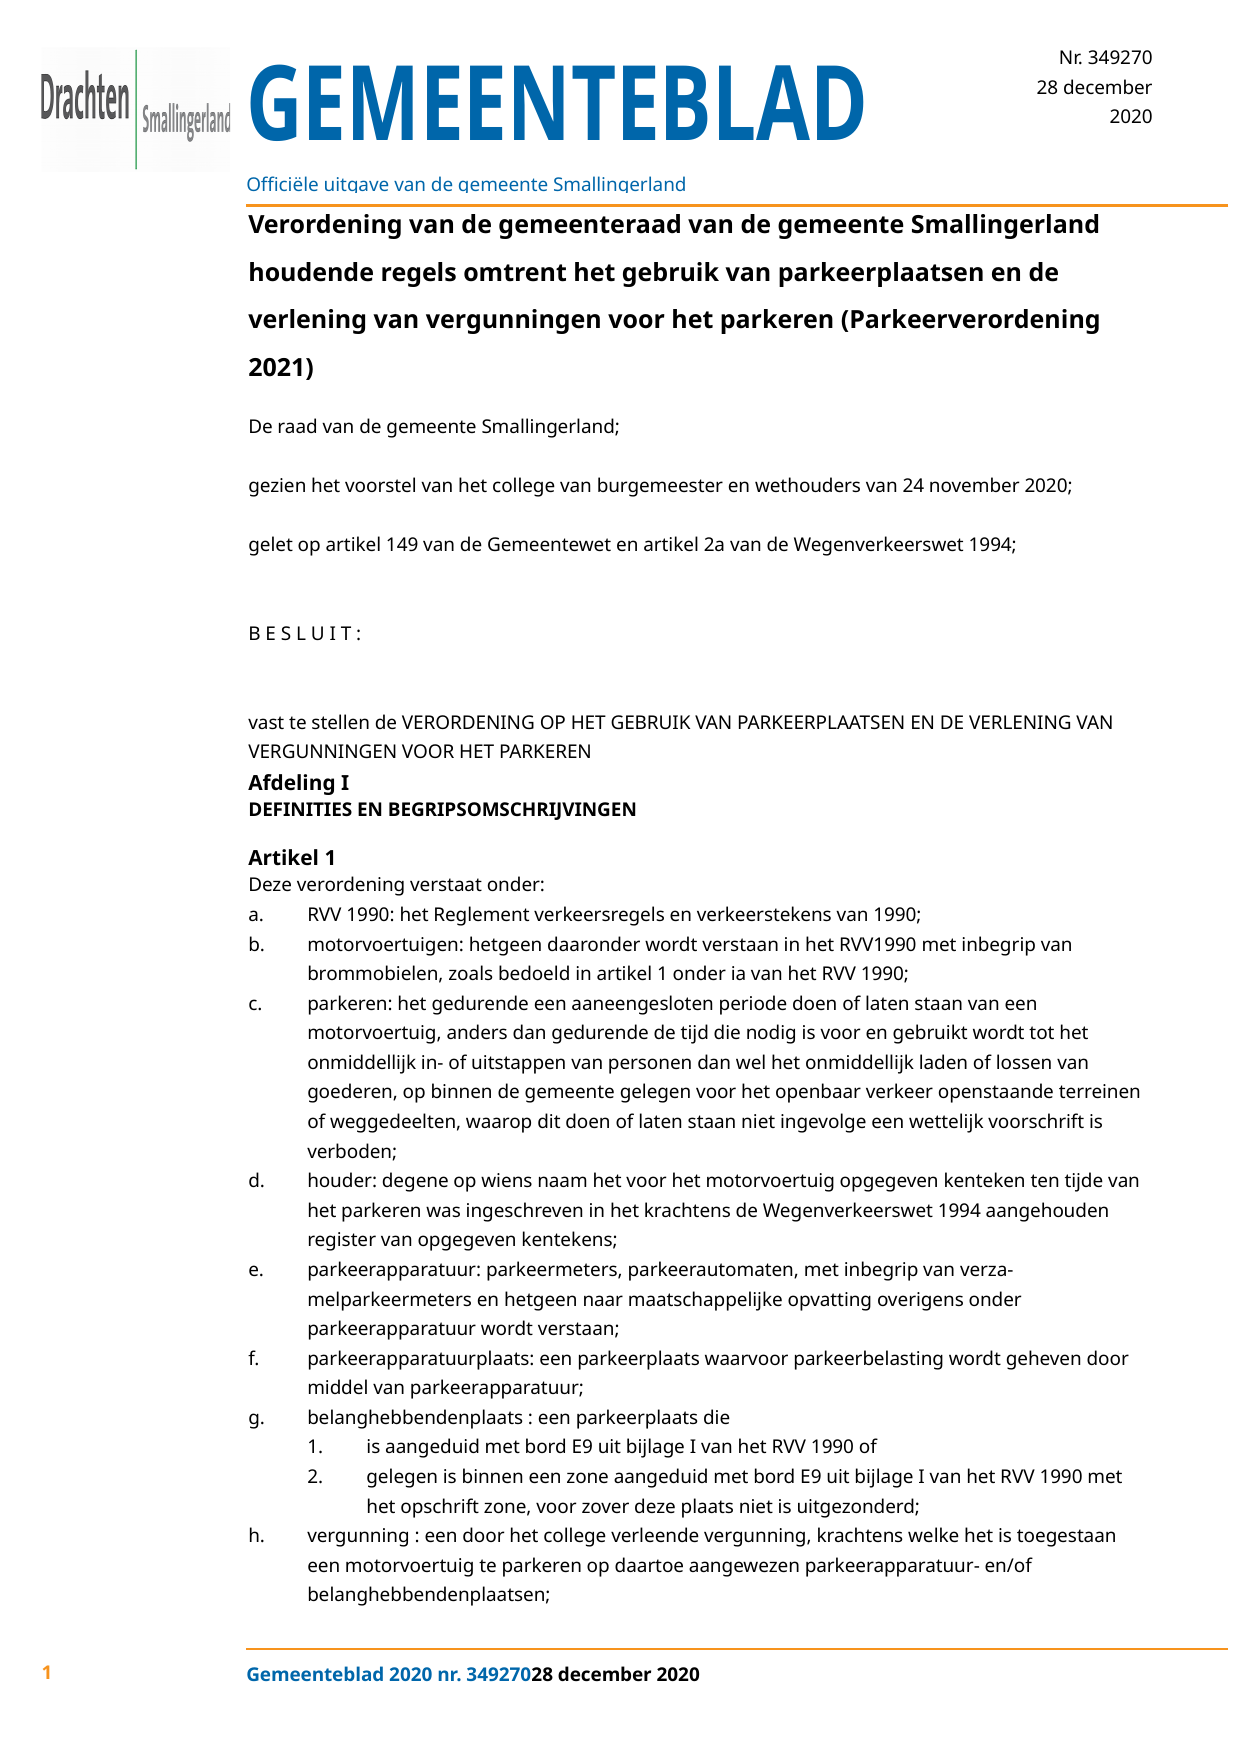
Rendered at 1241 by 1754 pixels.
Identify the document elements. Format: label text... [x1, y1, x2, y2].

list RVV 1990: het Reglement verkeersregels en verkeerstekens van 1990; [248, 901, 1152, 927]
text Deze verordening verstaat onder: [248, 872, 1152, 897]
list houder: degene op wiens naam het voor het motorvoertuig opgegeven kenteken ten tijde van het parkeren was ingeschreven in het krachtens de Wegenverkeerswet 1994 aangehouden register van opgegeven kentekens; [248, 1167, 1152, 1252]
list belanghebbendenplaats : een parkeerplaats die [248, 1404, 1152, 1430]
list motorvoertuigen: hetgeen daaronder wordt verstaan in het RVV1990 met inbegrip van brommobielen, zoals bedoeld in artikel 1 onder ia van het RVV 1990; [248, 931, 1152, 986]
list parkeren: het gedurende een aaneengesloten periode doen of laten staan van een motorvoertuig, anders dan gedurende de tijd die nodig is voor en gebruikt wordt tot het onmiddellijk in- of uitstappen van personen dan wel het onmiddellijk laden of lossen van goederen, op binnen de gemeente gelegen voor het openbaar verkeer openstaande terreinen of weggedeelten, waarop dit doen of laten staan niet ingevolge een wettelijk voorschrift is verboden; [248, 990, 1152, 1163]
list is aangeduid met bord E9 uit bijlage I van het RVV 1990 of [307, 1434, 1152, 1459]
picture [41, 47, 231, 172]
list gelegen is binnen een zone aangeduid met bord E9 uit bijlage I van het RVV 1990 met het opschrift zone, voor zover deze plaats niet is uitgezonderd; [307, 1463, 1152, 1518]
text Verordening van de gemeenteraad van de gemeente Smallingerland houdende regels omtrent het gebruik van parkeerplaatsen en de verlening van vergunningen voor het parkeren (Parkeerverordening 2021) [248, 207, 1152, 384]
text vast te stellen de VERORDENING OP HET GEBRUIK VAN PARKEERPLAATSEN EN DE VERLENING VAN VERGUNNINGEN VOOR HET PARKEREN [248, 709, 1152, 764]
text gezien het voorstel van het college van burgemeester en wethouders van 24 november 2020; [248, 472, 1152, 498]
list parkeerapparatuurplaats: een parkeerplaats waarvoor parkeerbelasting wordt geheven door middel van parkeerapparatuur; [248, 1345, 1152, 1400]
text De raad van de gemeente Smallingerland; [248, 413, 1152, 439]
text gelet op artikel 149 van de Gemeentewet en artikel 2a van de Wegenverkeerswet 1994; [248, 531, 1152, 557]
text B E S L U I T : [248, 620, 1152, 646]
text Afdeling I [248, 768, 1152, 797]
list vergunning : een door het college verleende vergunning, krachtens welke het is toegestaan een motorvoertuig te parkeren op daartoe aangewezen parkeerapparatuur- en/of belanghebbendenplaatsen; [248, 1522, 1152, 1607]
text Artikel 1 [248, 843, 1152, 872]
list parkeerapparatuur: parkeermeters, parkeerautomaten, met inbegrip van verza-melparkeermeters en hetgeen naar maatschappelijke opvatting overigens onder parkeerapparatuur wordt verstaan; [248, 1256, 1152, 1341]
text DEFINITIES EN BEGRIPSOMSCHRIJVINGEN [248, 797, 1152, 822]
